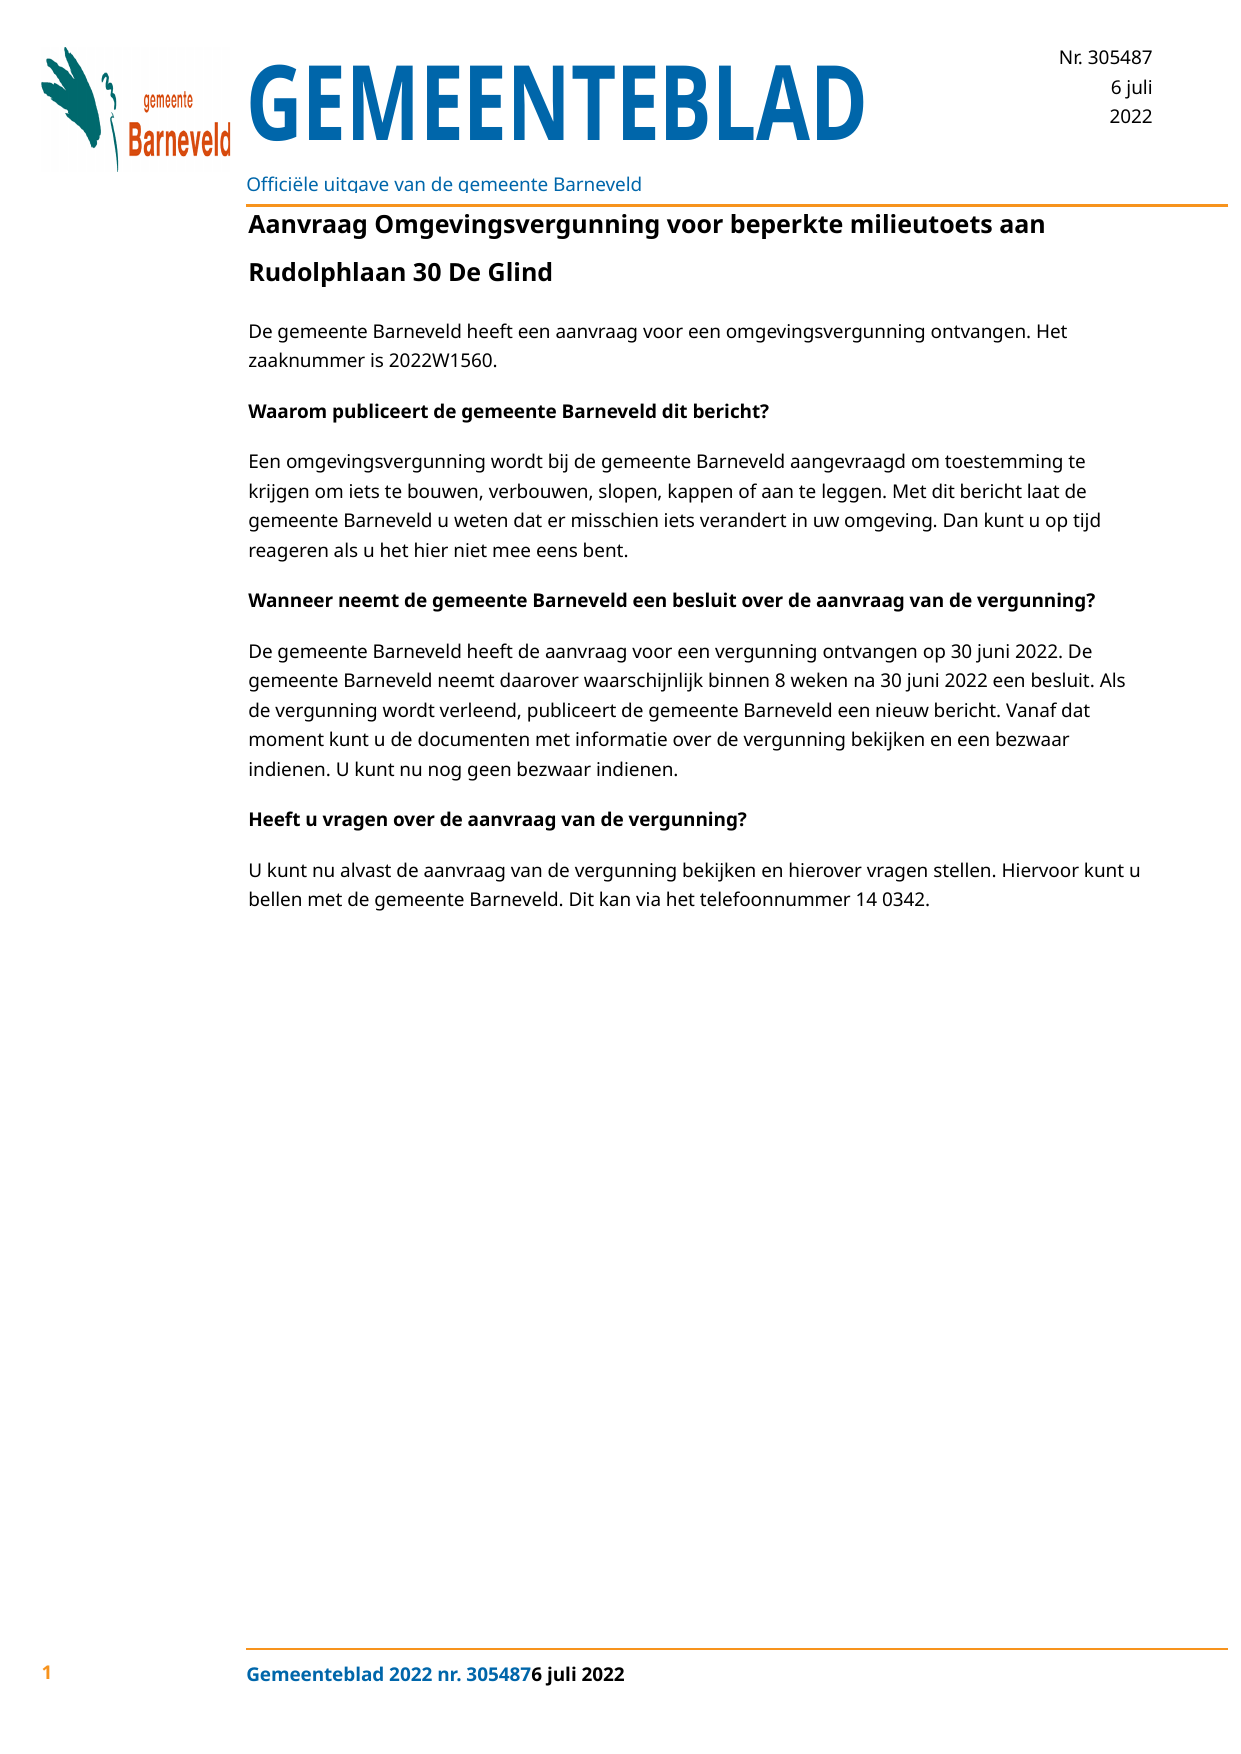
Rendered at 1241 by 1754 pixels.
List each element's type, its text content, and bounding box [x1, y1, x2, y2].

text Wanneer neemt de gemeente Barneveld een besluit over de aanvraag van de vergunning? [248, 587, 1152, 613]
text U kunt nu alvast de aanvraag van de vergunning bekijken en hierover vragen stellen. Hiervoor kunt u bellen met de gemeente Barneveld. Dit kan via het telefoonnummer 14 0342. [248, 857, 1152, 912]
picture [41, 47, 231, 172]
text Aanvraag Omgevingsvergunning voor beperkte milieutoets aan Rudolphlaan 30 De Glind [248, 207, 1152, 288]
text De gemeente Barneveld heeft een aanvraag voor een omgevingsvergunning ontvangen. Het zaaknummer is 2022W1560. [248, 318, 1152, 373]
text Een omgevingsvergunning wordt bij de gemeente Barneveld aangevraagd om toestemming te krijgen om iets te bouwen, verbouwen, slopen, kappen of aan te leggen. Met dit bericht laat de gemeente Barneveld u weten dat er misschien iets verandert in uw omgeving. Dan kunt u op tijd reageren als u het hier niet mee eens bent. [248, 448, 1152, 563]
text De gemeente Barneveld heeft de aanvraag voor een vergunning ontvangen op 30 juni 2022. De gemeente Barneveld neemt daarover waarschijnlijk binnen 8 weken na 30 juni 2022 een besluit. Als de vergunning wordt verleend, publiceert de gemeente Barneveld een nieuw bericht. Vanaf dat moment kunt u de documenten met informatie over de vergunning bekijken en een bezwaar indienen. U kunt nu nog geen bezwaar indienen. [248, 638, 1152, 782]
text Waarom publiceert de gemeente Barneveld dit bericht? [248, 398, 1152, 424]
text Heeft u vragen over de aanvraag van de vergunning? [248, 807, 1152, 832]
